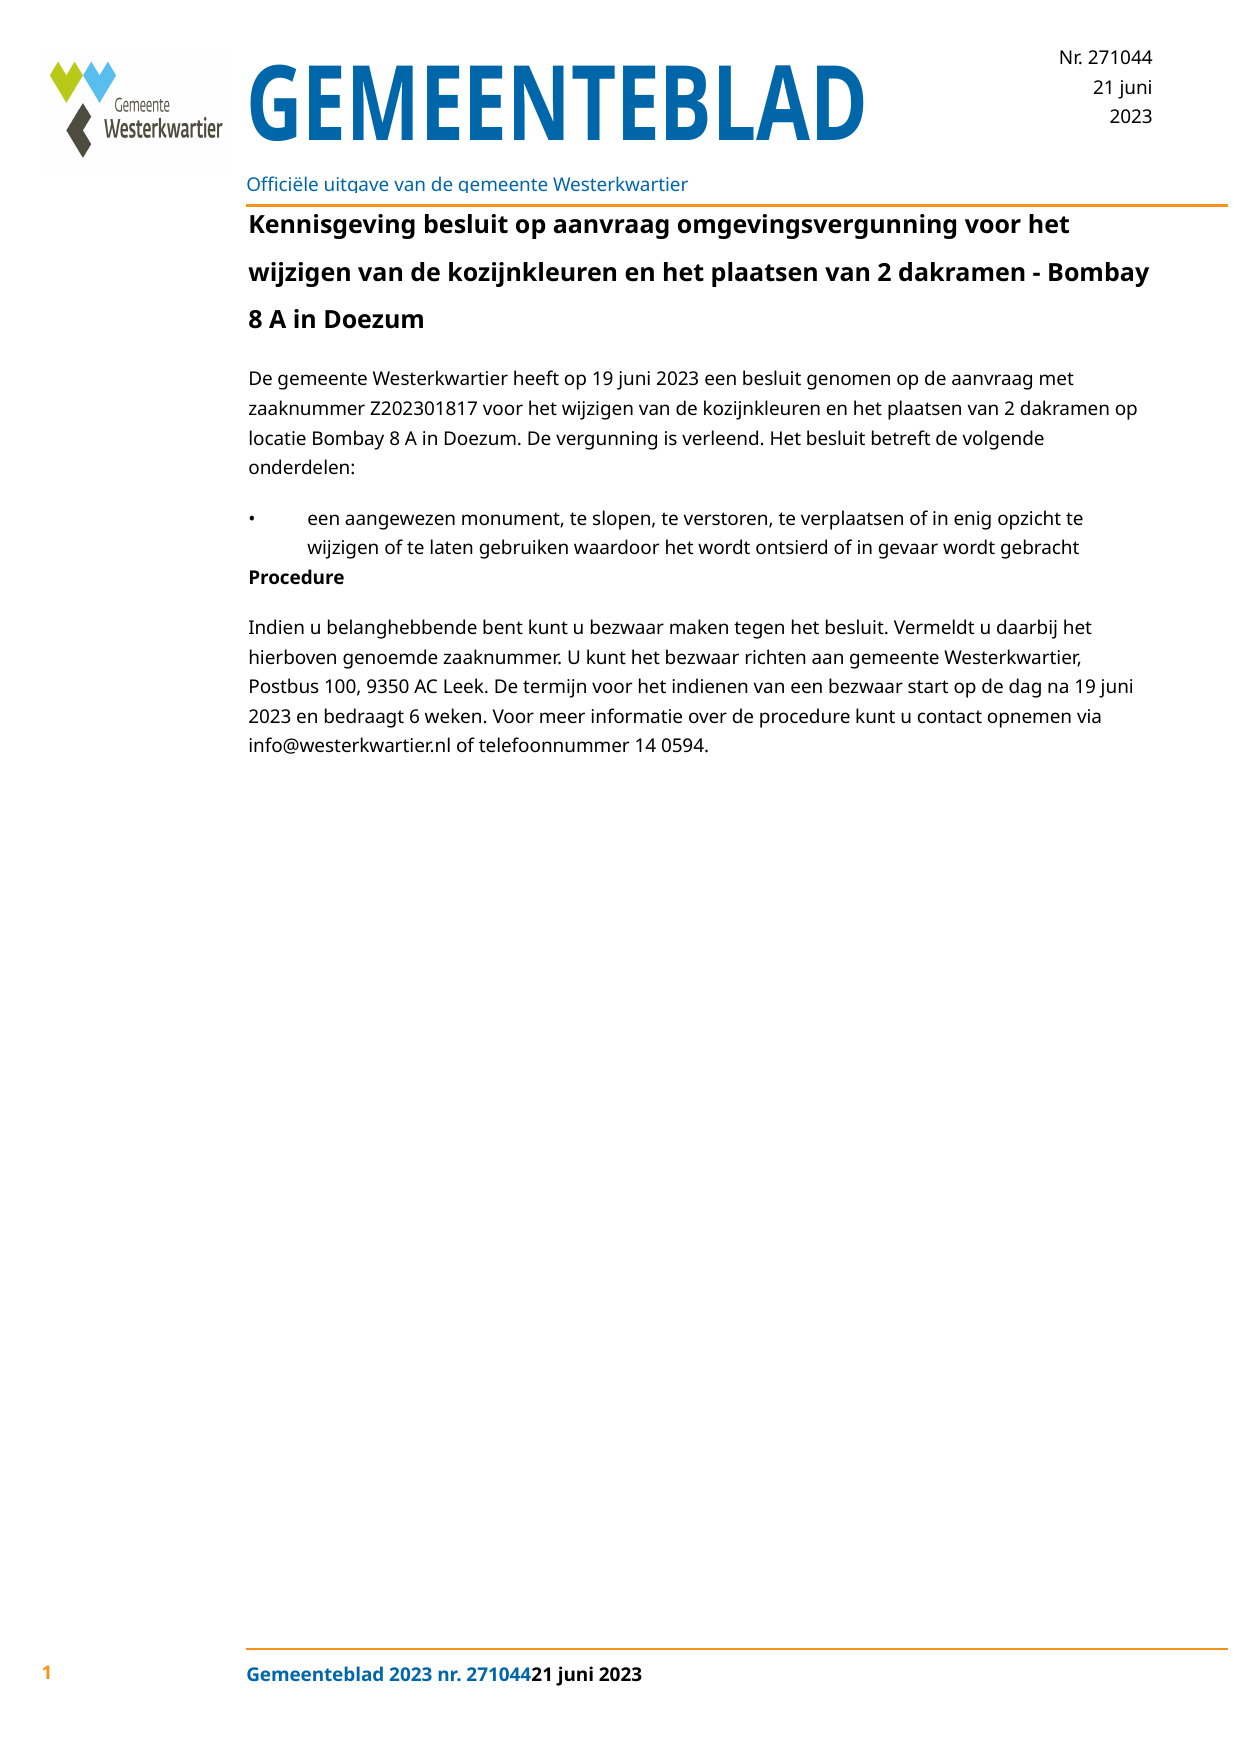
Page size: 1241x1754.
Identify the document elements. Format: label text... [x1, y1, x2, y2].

text De gemeente Westerkwartier heeft op 19 juni 2023 een besluit genomen op de aanvraag met zaaknummer Z202301817 voor het wijzigen van de kozijnkleuren en het plaatsen van 2 dakramen op locatie Bombay 8 A in Doezum. De vergunning is verleend. Het besluit betreft de volgende onderdelen: [248, 366, 1152, 480]
text Kennisgeving besluit op aanvraag omgevingsvergunning voor het wijzigen van de kozijnkleuren en het plaatsen van 2 dakramen - Bombay 8 A in Doezum [248, 207, 1152, 336]
list een aangewezen monument, te slopen, te verstoren, te verplaatsen of in enig opzicht te wijzigen of te laten gebruiken waardoor het wordt ontsierd of in gevaar wordt gebracht [248, 505, 1152, 560]
text Procedure [248, 564, 1152, 589]
text Indien u belanghebbende bent kunt u bezwaar maken tegen het besluit. Vermeldt u daarbij het hierboven genoemde zaaknummer. U kunt het bezwaar richten aan gemeente Westerkwartier, Postbus 100, 9350 AC Leek. De termijn voor het indienen van een bezwaar start op de dag na 19 juni 2023 en bedraagt 6 weken. Voor meer informatie over de procedure kunt u contact opnemen via info@westerkwartier.nl of telefoonnummer 14 0594. [248, 614, 1152, 758]
picture [41, 47, 231, 172]
